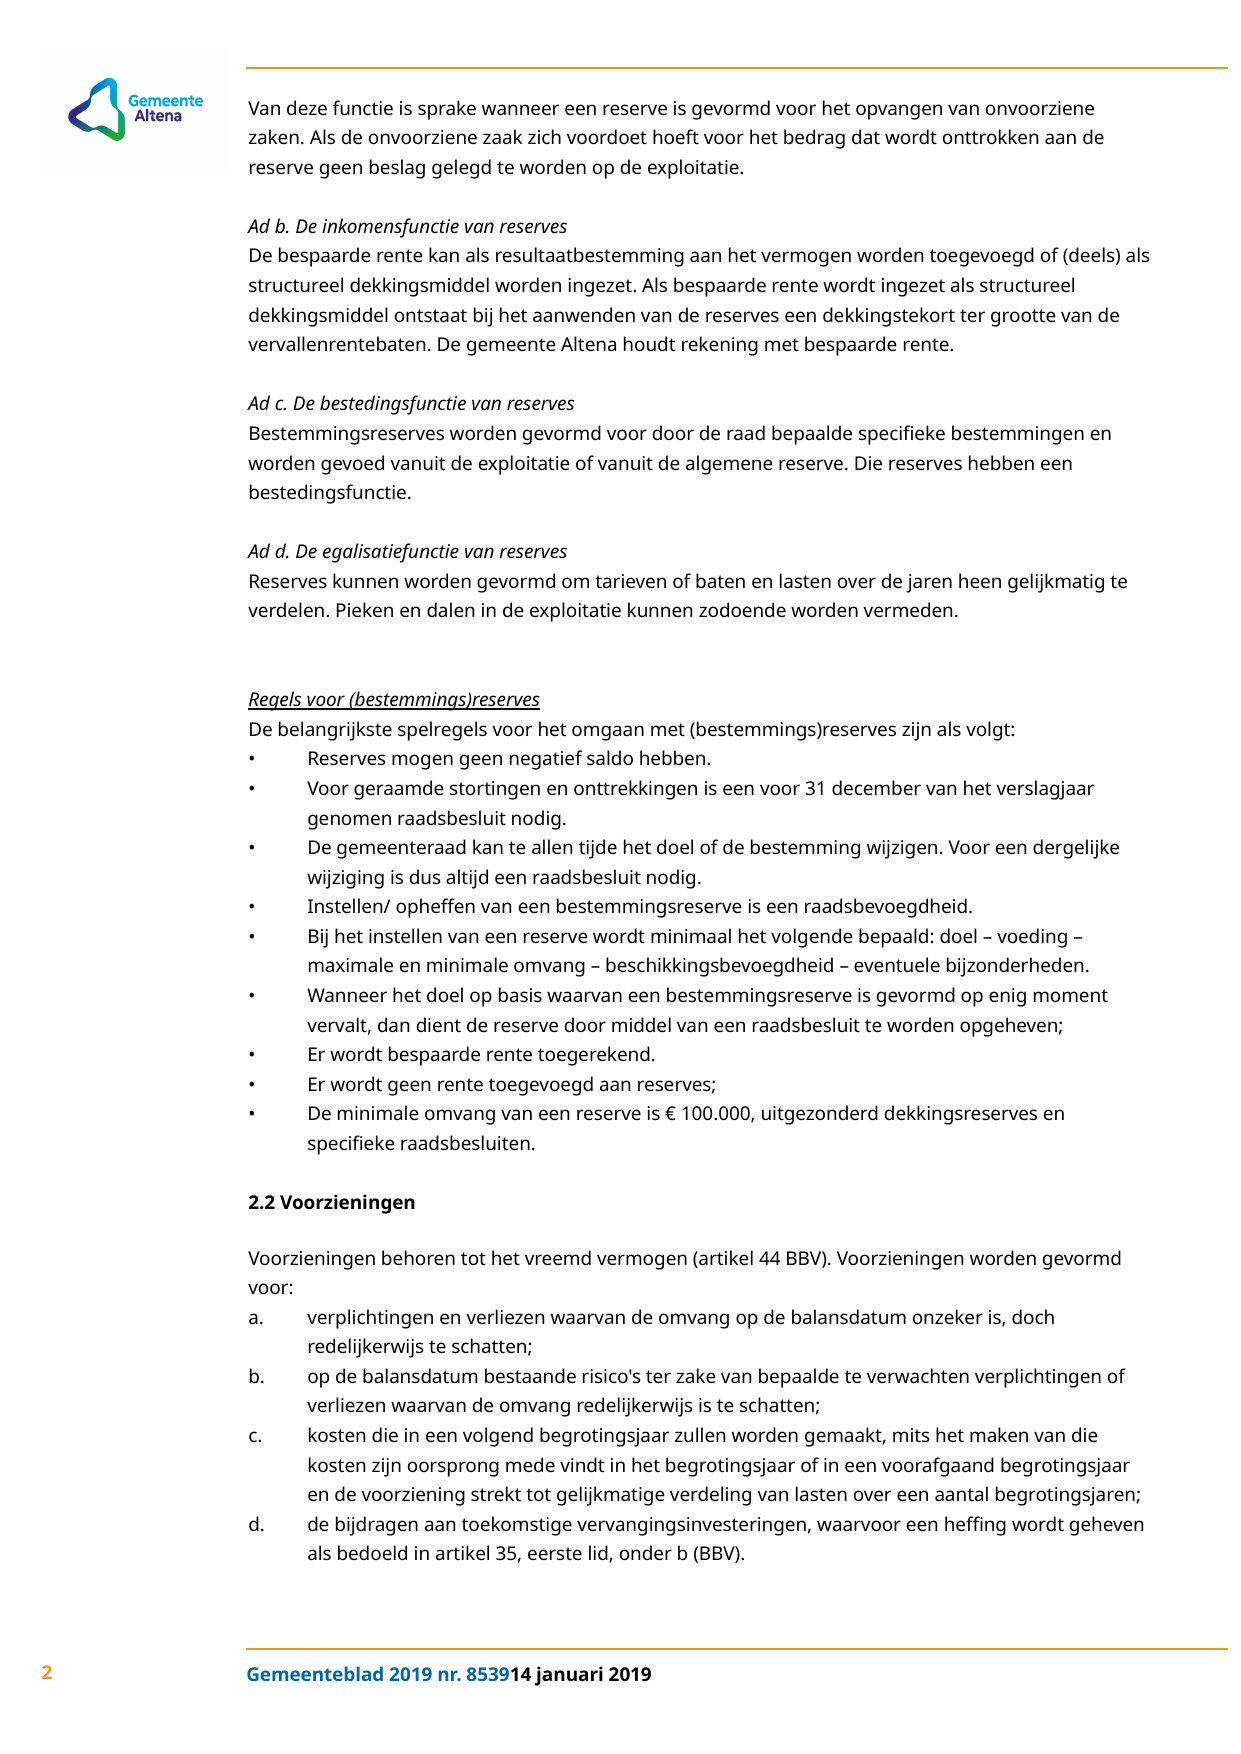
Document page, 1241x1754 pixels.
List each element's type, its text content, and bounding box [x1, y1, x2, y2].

text Voorzieningen behoren tot het vreemd vermogen (artikel 44 BBV). Voorzieningen worden gevormd voor: [248, 1245, 1152, 1300]
text Ad b. De inkomensfunctie van reserves [248, 213, 1152, 239]
list De minimale omvang van een reserve is € 100.000, uitgezonderd dekkingsreserves en specifieke raadsbesluiten. [248, 1101, 1152, 1156]
list Wanneer het doel op basis waarvan een bestemmingsreserve is gevormd op enig moment vervalt, dan dient de reserve door middel van een raadsbesluit te worden opgeheven; [248, 982, 1152, 1038]
text Bestemmingsreserves worden gevormd voor door de raad bepaalde specifieke bestemmingen en worden gevoed vanuit de exploitatie of vanuit de algemene reserve. Die reserves hebben een bestedingsfunctie. [248, 420, 1152, 505]
list Voor geraamde stortingen en onttrekkingen is een voor 31 december van het verslagjaar genomen raadsbesluit nodig. [248, 775, 1152, 831]
text De bespaarde rente kan als resultaatbestemming aan het vermogen worden toegevoegd of (deels) als structureel dekkingsmiddel worden ingezet. Als bespaarde rente wordt ingezet als structureel dekkingsmiddel ontstaat bij het aanwenden van de reserves een dekkingstekort ter grootte van de vervallenrentebaten. De gemeente Altena houdt rekening met bespaarde rente. [248, 243, 1152, 357]
list op de balansdatum bestaande risico's ter zake van bepaalde te verwachten verplichtingen of verliezen waarvan de omvang redelijkerwijs is te schatten; [248, 1363, 1152, 1418]
text De belangrijkste spelregels voor het omgaan met (bestemmings)reserves zijn als volgt: [248, 716, 1152, 742]
text Ad c. De bestedingsfunctie van reserves [248, 391, 1152, 416]
list kosten die in een volgend begrotingsjaar zullen worden gemaakt, mits het maken van die kosten zijn oorsprong mede vindt in het begrotingsjaar of in een voorafgaand begrotingsjaar en de voorziening strekt tot gelijkmatige verdeling van lasten over een aantal begrotingsjaren; [248, 1422, 1152, 1507]
list Er wordt geen rente toegevoegd aan reserves; [248, 1071, 1152, 1097]
text Regels voor (bestemmings)reserves [248, 686, 1152, 712]
text Reserves kunnen worden gevormd om tarieven of baten en lasten over de jaren heen gelijkmatig te verdelen. Pieken en dalen in de exploitatie kunnen zodoende worden vermeden. [248, 568, 1152, 623]
picture [41, 47, 231, 172]
list de bijdragen aan toekomstige vervangingsinvesteringen, waarvoor een heffing wordt geheven als bedoeld in artikel 35, eerste lid, onder b (BBV). [248, 1511, 1152, 1566]
text Ad d. De egalisatiefunctie van reserves [248, 538, 1152, 564]
list verplichtingen en verliezen waarvan de omvang op de balansdatum onzeker is, doch redelijkerwijs te schatten; [248, 1304, 1152, 1359]
text Van deze functie is sprake wanneer een reserve is gevormd voor het opvangen van onvoorziene zaken. Als de onvoorziene zaak zich voordoet hoeft voor het bedrag dat wordt onttrokken aan de reserve geen beslag gelegd te worden op de exploitatie. [248, 95, 1152, 180]
list Reserves mogen geen negatief saldo hebben. [248, 746, 1152, 771]
list Er wordt bespaarde rente toegerekend. [248, 1041, 1152, 1067]
list Bij het instellen van een reserve wordt minimaal het volgende bepaald: doel – voeding – maximale en minimale omvang – beschikkingsbevoegdheid – eventuele bijzonderheden. [248, 923, 1152, 978]
list Instellen/ opheffen van een bestemmingsreserve is een raadsbevoegdheid. [248, 893, 1152, 919]
text 2.2 Voorzieningen [248, 1189, 1152, 1215]
list De gemeenteraad kan te allen tijde het doel of de bestemming wijzigen. Voor een dergelijke wijziging is dus altijd een raadsbesluit nodig. [248, 834, 1152, 890]
